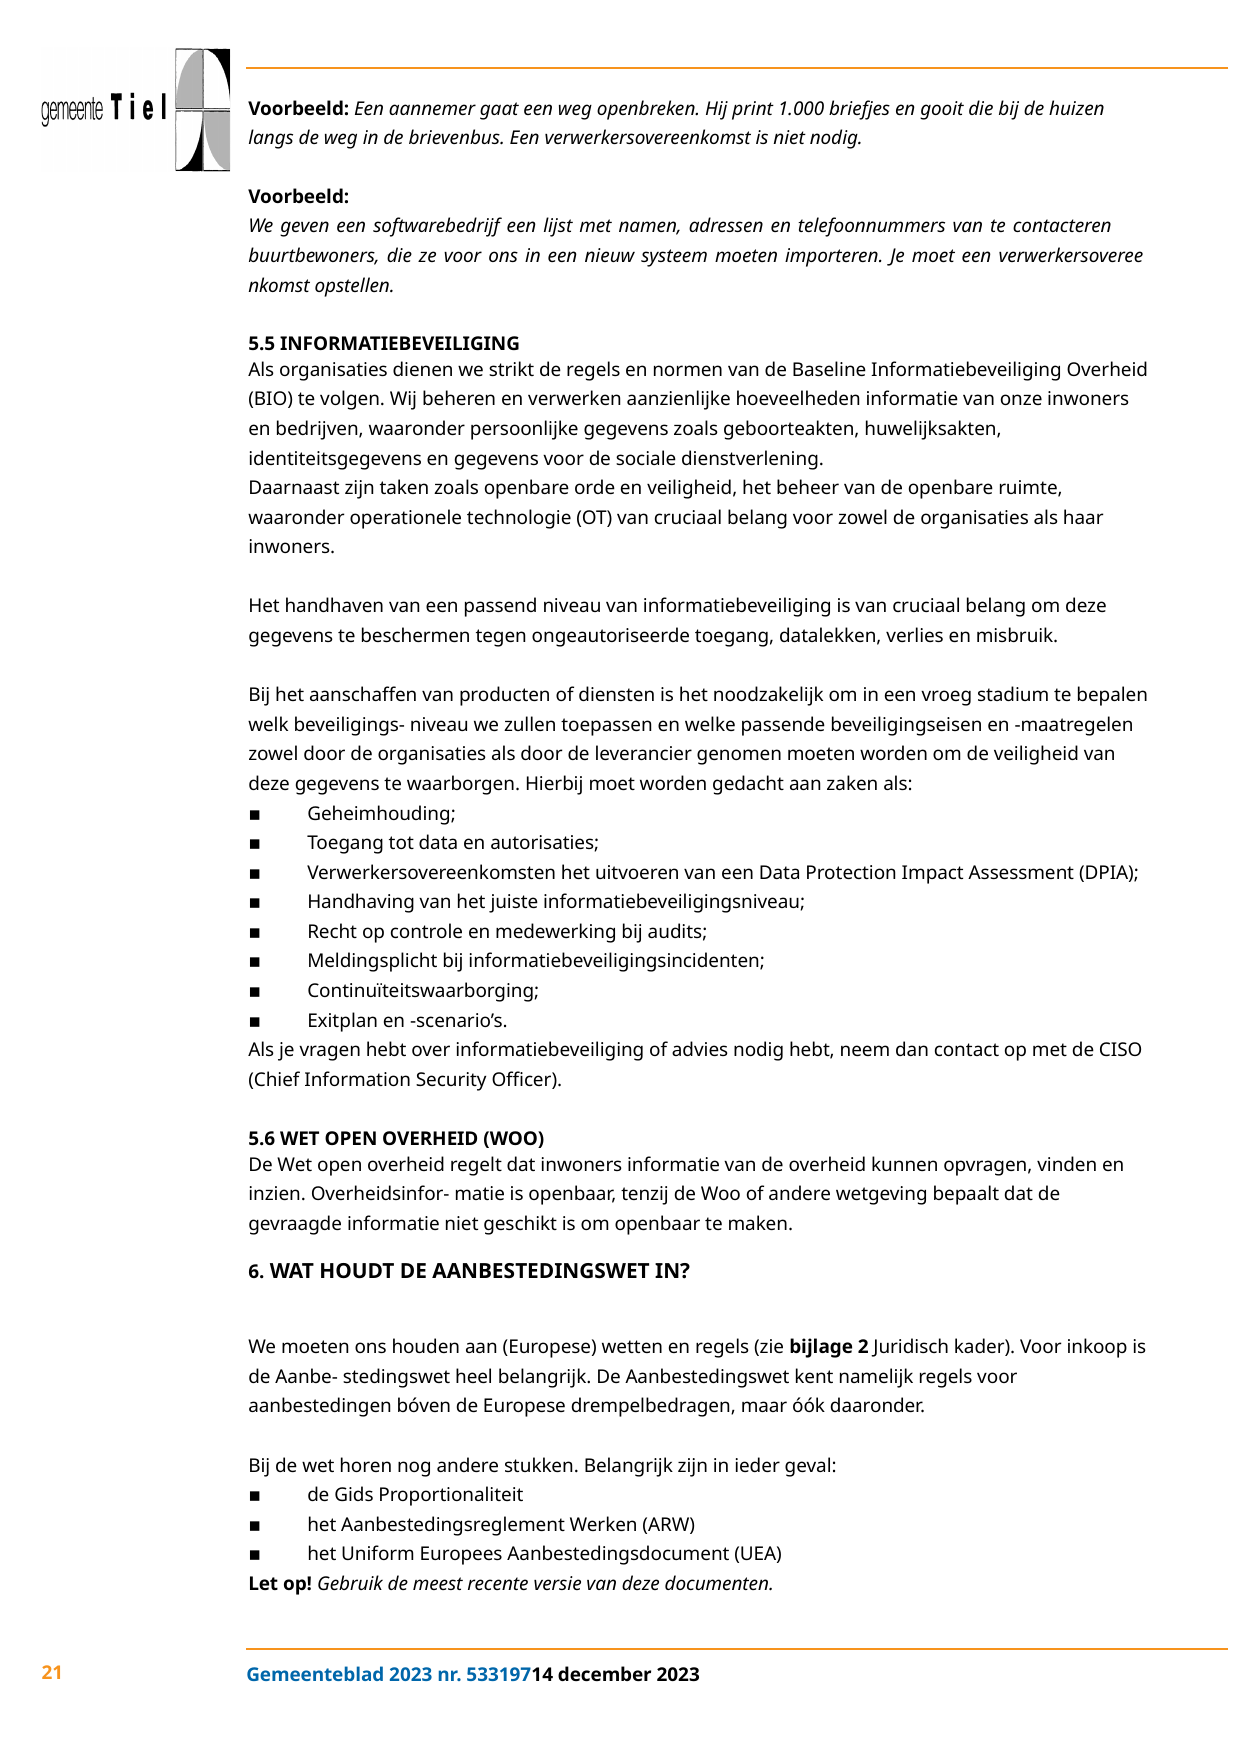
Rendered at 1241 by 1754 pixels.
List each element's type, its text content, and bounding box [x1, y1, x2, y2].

table_header Let op! Gebruik de meest recente versie van deze documenten. [248, 1570, 1152, 1596]
text We moeten ons houden aan (Europese) wetten en regels (zie bijlage 2 Juridisch kader). Voor inkoop is de Aanbe- stedingswet heel belangrijk. De Aanbestedingswet kent namelijk regels voor aanbestedingen bóven de Europese drempelbedragen, maar óók daaronder. [248, 1333, 1152, 1418]
table_header Voorbeeld: Een aannemer gaat een weg openbreken. Hij print 1.000 briefjes en gooit die bij de huizen langs de weg in de brievenbus. Een verwerkersovereenkomst is niet nodig. [248, 95, 1152, 150]
text 5.5 INFORMATIEBEVEILIGING [248, 330, 1152, 356]
text 5.6 WET OPEN OVERHEID (WOO) [248, 1125, 1152, 1151]
list de Gids Proportionaliteit [248, 1481, 1152, 1507]
list Recht op controle en medewerking bij audits; [248, 918, 1152, 944]
table_header Voorbeeld: We geven een softwarebedrijf een lijst met namen, adressen en telefoonnummers van te contacteren buurtbewoners, die ze voor ons in een nieuw systeem moeten importeren. Je moet een verwerkersovereenkomst opstellen. [248, 183, 1152, 297]
picture [41, 47, 231, 172]
text Daarnaast zijn taken zoals openbare orde en veiligheid, het beheer van de openbare ruimte, waaronder operationele technologie (OT) van cruciaal belang voor zowel de organisaties als haar inwoners. [248, 474, 1152, 559]
text Het handhaven van een passend niveau van informatiebeveiliging is van cruciaal belang om deze gegevens te beschermen tegen ongeautoriseerde toegang, datalekken, verlies en misbruik. [248, 593, 1152, 648]
text Als je vragen hebt over informatiebeveiliging of advies nodig hebt, neem dan contact op met de CISO (Chief Information Security Officer). [248, 1036, 1152, 1092]
list het Uniform Europees Aanbestedingsdocument (UEA) [248, 1541, 1152, 1566]
list Continuïteitswaarborging; [248, 977, 1152, 1003]
text 6. WAT HOUDT DE AANBESTEDINGSWET IN? [248, 1256, 1152, 1284]
list Verwerkersovereenkomsten het uitvoeren van een Data Protection Impact Assessment (DPIA); [248, 859, 1152, 885]
list Geheimhouding; [248, 800, 1152, 826]
list Handhaving van het juiste informatiebeveiligingsniveau; [248, 888, 1152, 914]
text Als organisaties dienen we strikt de regels en normen van de Baseline Informatiebeveiliging Overheid (BIO) te volgen. Wij beheren en verwerken aanzienlijke hoeveelheden informatie van onze inwoners en bedrijven, waaronder persoonlijke gegevens zoals geboorteakten, huwelijksakten, identiteitsgegevens en gegevens voor de sociale dienstverlening. [248, 356, 1152, 471]
list Toegang tot data en autorisaties; [248, 829, 1152, 855]
text Bij het aanschaffen van producten of diensten is het noodzakelijk om in een vroeg stadium te bepalen welk beveiligings- niveau we zullen toepassen en welke passende beveiligingseisen en -maatregelen zowel door de organisaties als door de leverancier genomen moeten worden om de veiligheid van deze gegevens te waarborgen. Hierbij moet worden gedacht aan zaken als: [248, 681, 1152, 796]
list Exitplan en -scenario’s. [248, 1007, 1152, 1033]
list het Aanbestedingsreglement Werken (ARW) [248, 1511, 1152, 1537]
list Meldingsplicht bij informatiebeveiligingsincidenten; [248, 948, 1152, 973]
text Bij de wet horen nog andere stukken. Belangrijk zijn in ieder geval: [248, 1452, 1152, 1477]
text De Wet open overheid regelt dat inwoners informatie van de overheid kunnen opvragen, vinden en inzien. Overheidsinfor- matie is openbaar, tenzij de Woo of andere wetgeving bepaalt dat de gevraagde informatie niet geschikt is om openbaar te maken. [248, 1151, 1152, 1236]
